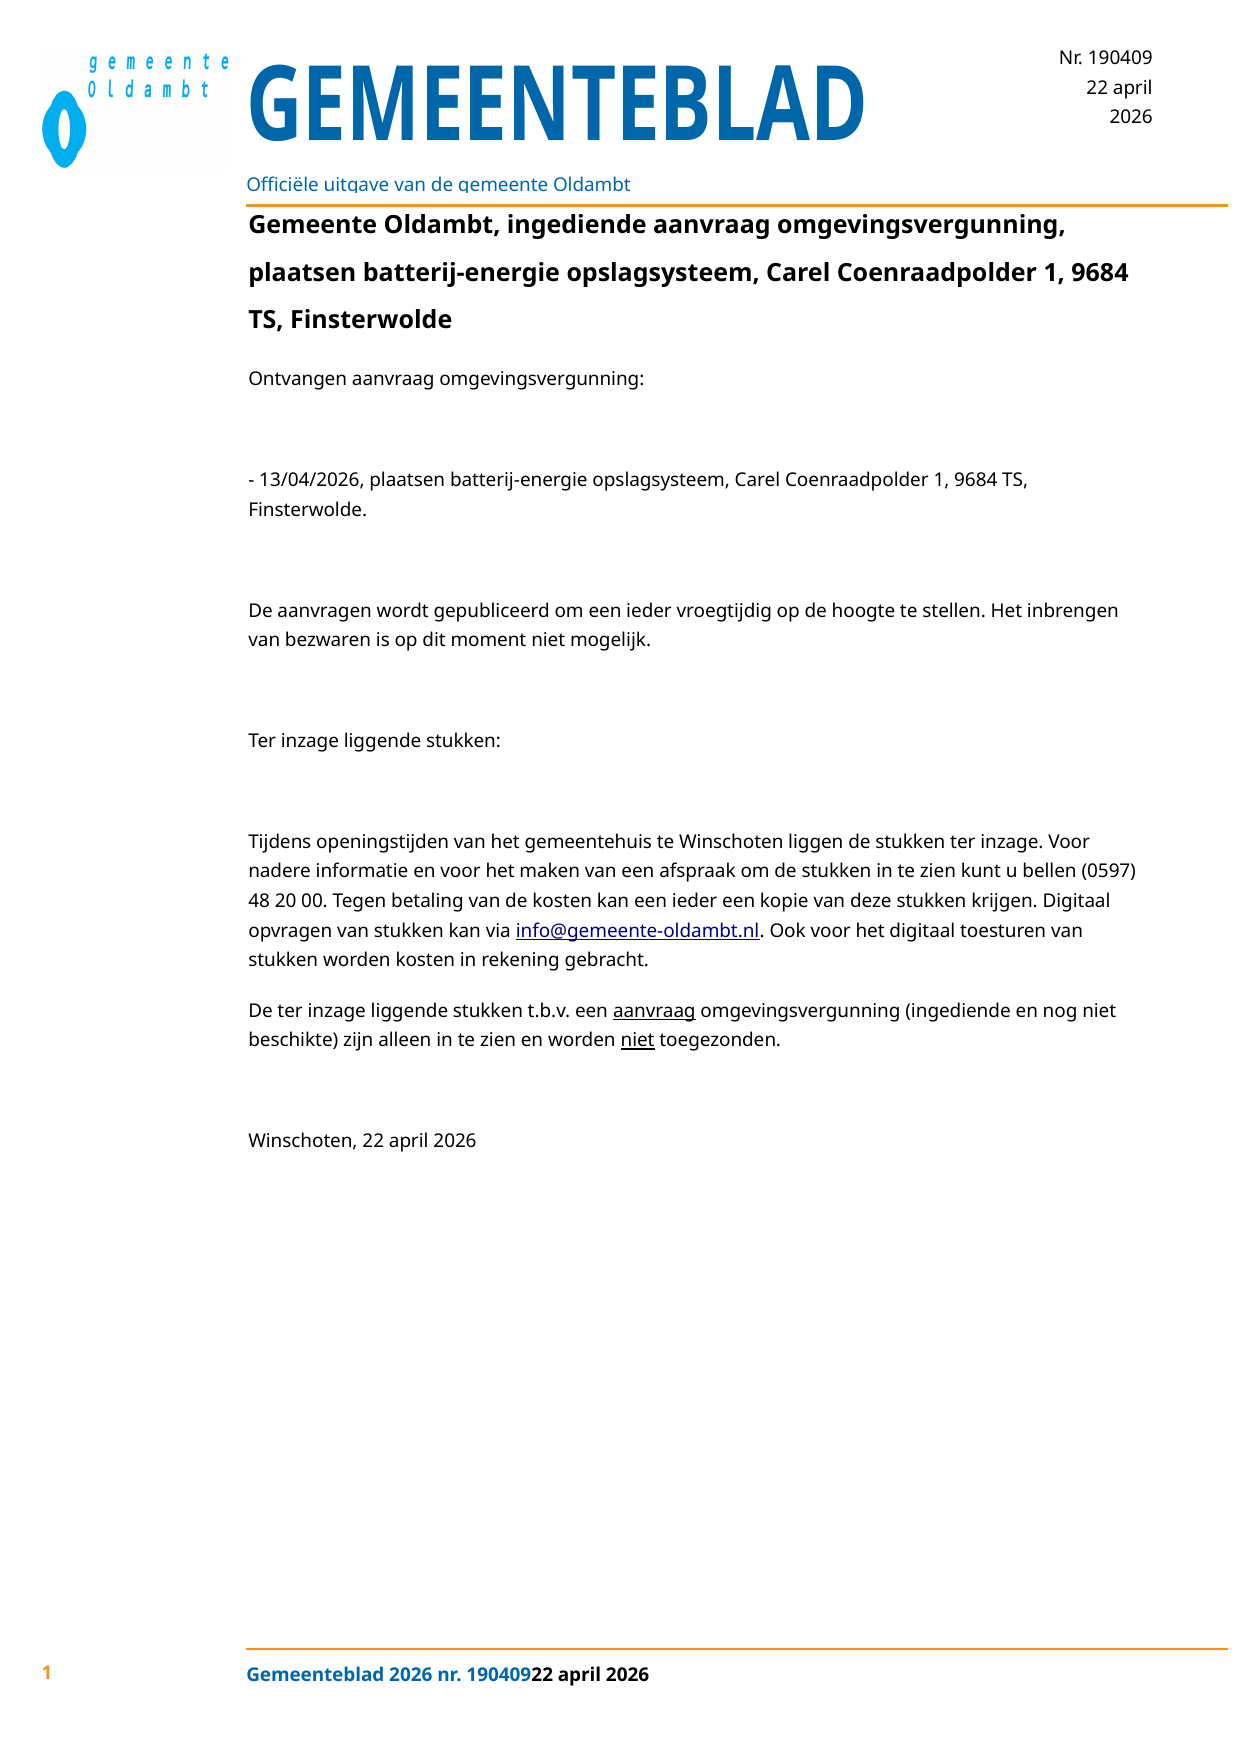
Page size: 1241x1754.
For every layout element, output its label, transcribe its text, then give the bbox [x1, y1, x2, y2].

text Ontvangen aanvraag omgevingsvergunning: [248, 366, 1152, 391]
picture [41, 47, 231, 172]
text Tijdens openingstijden van het gemeentehuis te Winschoten liggen de stukken ter inzage. Voor nadere informatie en voor het maken van een afspraak om de stukken in te zien kunt u bellen (0597) 48 20 00. Tegen betaling van de kosten kan een ieder een kopie van deze stukken krijgen. Digitaal opvragen van stukken kan via info@gemeente-oldambt.nl. Ook voor het digitaal toesturen van stukken worden kosten in rekening gebracht. [248, 828, 1152, 972]
text Gemeente Oldambt, ingediende aanvraag omgevingsvergunning, plaatsen batterij-energie opslagsysteem, Carel Coenraadpolder 1, 9684 TS, Finsterwolde [248, 207, 1152, 336]
text De aanvragen wordt gepubliceerd om een ieder vroegtijdig op de hoogte te stellen. Het inbrengen van bezwaren is op dit moment niet mogelijk. [248, 597, 1152, 652]
text Winschoten, 22 april 2026 [248, 1127, 1152, 1153]
text Ter inzage liggende stukken: [248, 727, 1152, 753]
text De ter inzage liggende stukken t.b.v. een aanvraag omgevingsvergunning (ingediende en nog niet beschikte) zijn alleen in te zien en worden niet toegezonden. [248, 997, 1152, 1052]
text - 13/04/2026, plaatsen batterij-energie opslagsysteem, Carel Coenraadpolder 1, 9684 TS, Finsterwolde. [248, 466, 1152, 522]
